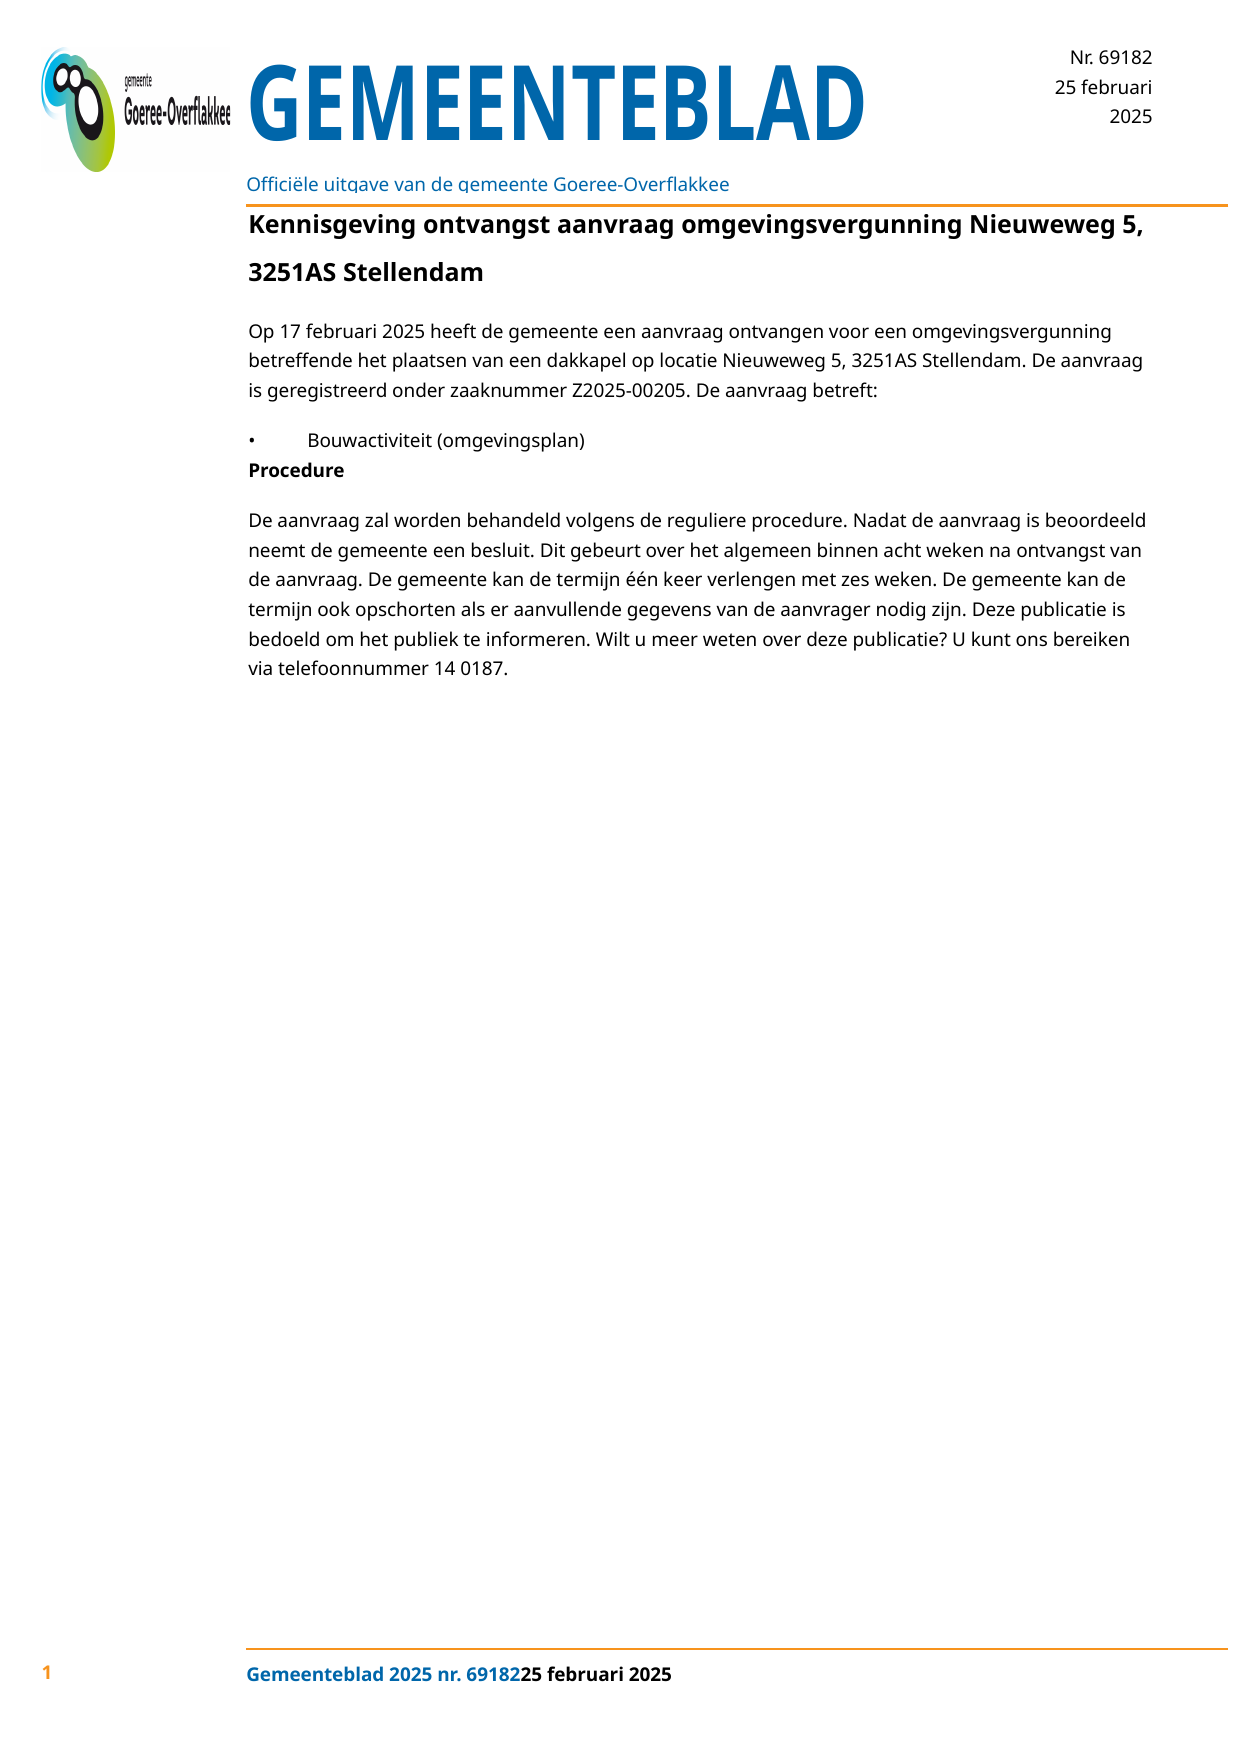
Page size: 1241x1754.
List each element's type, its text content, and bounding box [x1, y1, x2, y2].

text Kennisgeving ontvangst aanvraag omgevingsvergunning Nieuweweg 5, 3251AS Stellendam [248, 207, 1152, 288]
picture [41, 47, 231, 172]
text De aanvraag zal worden behandeld volgens de reguliere procedure. Nadat de aanvraag is beoordeeld neemt de gemeente een besluit. Dit gebeurt over het algemeen binnen acht weken na ontvangst van de aanvraag. De gemeente kan de termijn één keer verlengen met zes weken. De gemeente kan de termijn ook opschorten als er aanvullende gegevens van de aanvrager nodig zijn. Deze publicatie is bedoeld om het publiek te informeren. Wilt u meer weten over deze publicatie? U kunt ons bereiken via telefoonnummer 14 0187. [248, 507, 1152, 681]
text Op 17 februari 2025 heeft de gemeente een aanvraag ontvangen voor een omgevingsvergunning betreffende het plaatsen van een dakkapel op locatie Nieuweweg 5, 3251AS Stellendam. De aanvraag is geregistreerd onder zaaknummer Z2025-00205. De aanvraag betreft: [248, 318, 1152, 403]
text Procedure [248, 457, 1152, 483]
list Bouwactiviteit (omgevingsplan) [248, 427, 1152, 453]
